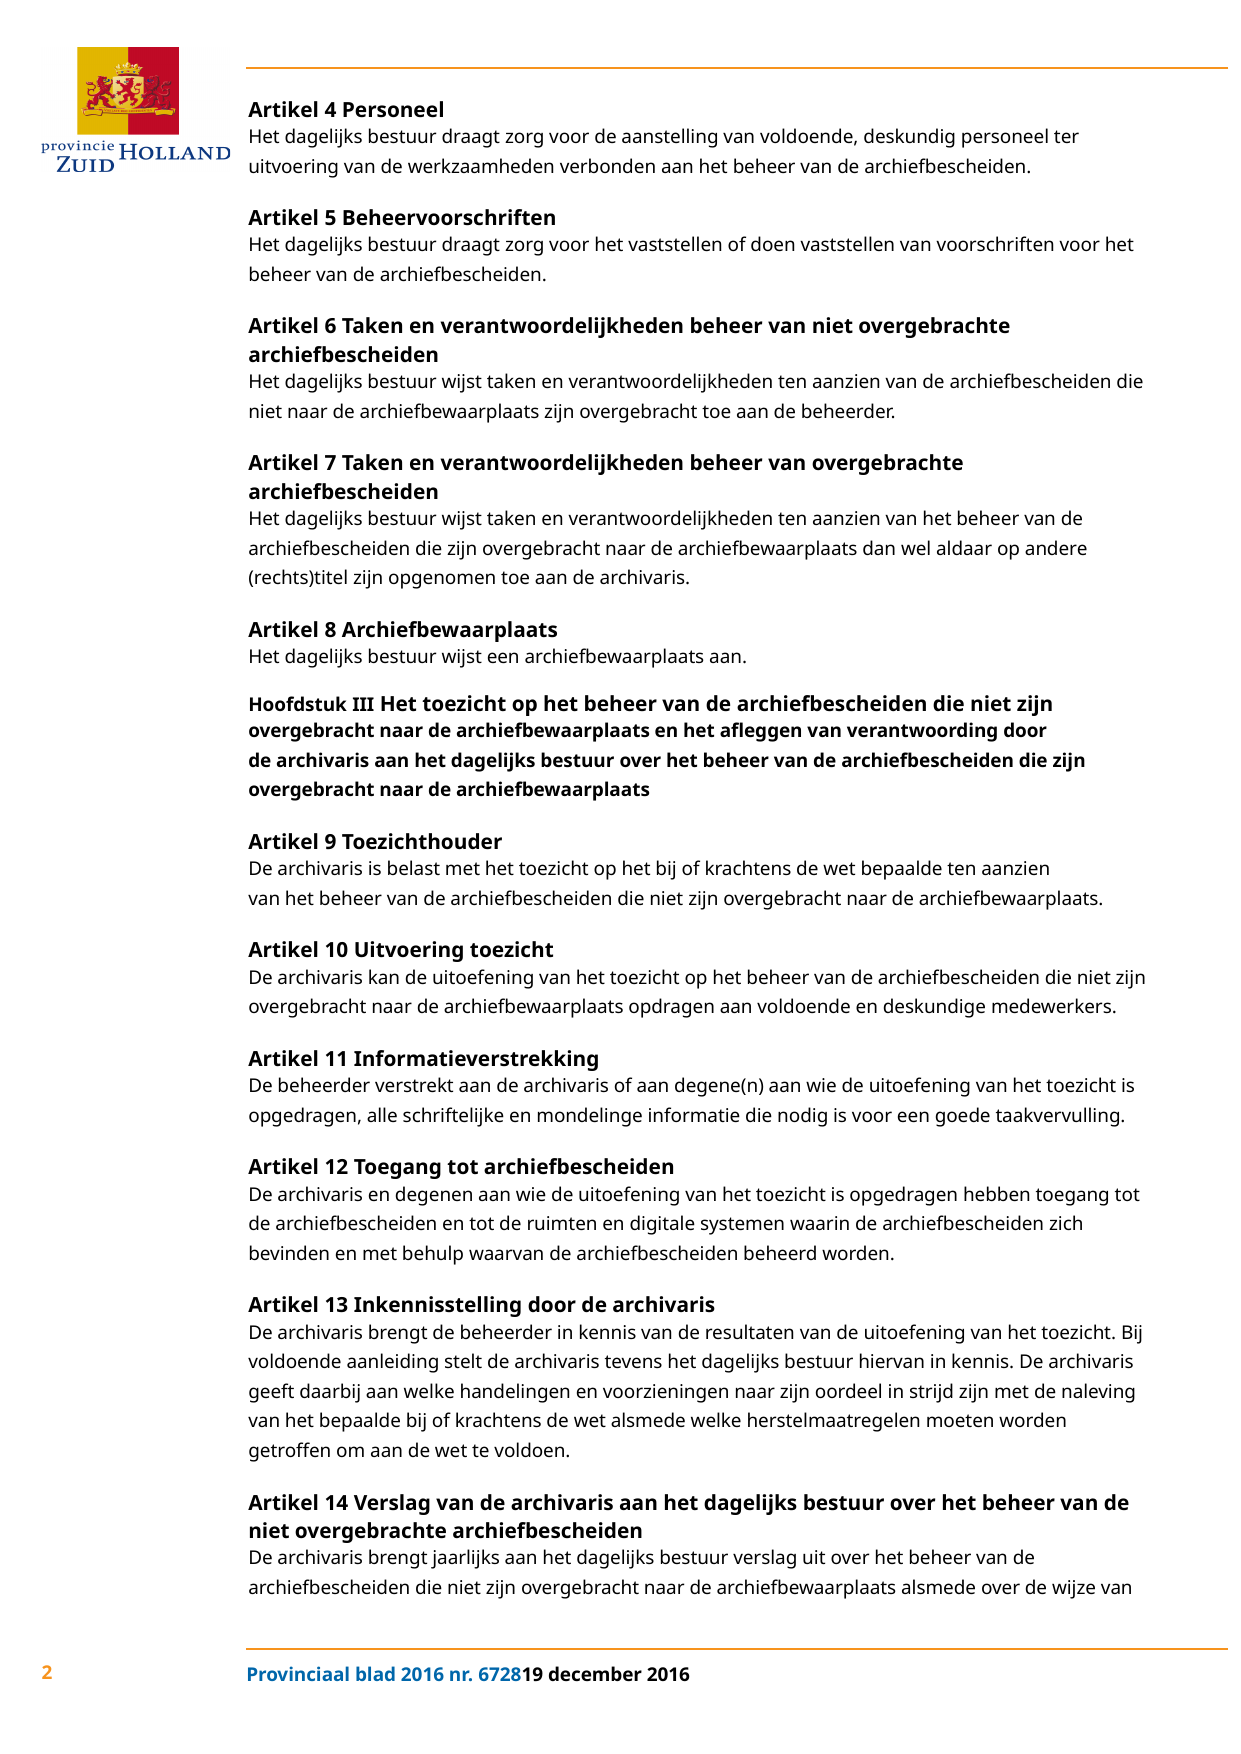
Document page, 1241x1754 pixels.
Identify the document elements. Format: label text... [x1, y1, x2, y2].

text Artikel 9 Toezichthouder [248, 827, 1152, 856]
text De archivaris kan de uitoefening van het toezicht op het beheer van de archiefbescheiden die niet zijn overgebracht naar de archiefbewaarplaats opdragen aan voldoende en deskundige medewerkers. [248, 964, 1152, 1019]
text De archivaris en degenen aan wie de uitoefening van het toezicht is opgedragen hebben toegang tot de archiefbescheiden en tot de ruimten en digitale systemen waarin de archiefbescheiden zich bevinden en met behulp waarvan de archiefbescheiden beheerd worden. [248, 1181, 1152, 1266]
text Artikel 8 Archiefbewaarplaats [248, 615, 1152, 643]
text Het dagelijks bestuur wijst taken en verantwoordelijkheden ten aanzien van de archiefbescheiden die niet naar de archiefbewaarplaats zijn overgebracht toe aan de beheerder. [248, 368, 1152, 424]
text Artikel 11 Informatieverstrekking [248, 1044, 1152, 1072]
text Het dagelijks bestuur draagt zorg voor de aanstelling van voldoende, deskundig personeel ter uitvoering van de werkzaamheden verbonden aan het beheer van de archiefbescheiden. [248, 123, 1152, 178]
text Artikel 7 Taken en verantwoordelijkheden beheer van overgebrachte archiefbescheiden [248, 448, 1152, 505]
picture [41, 47, 231, 172]
text Het dagelijks bestuur wijst een archiefbewaarplaats aan. [248, 643, 1152, 669]
text Artikel 6 Taken en verantwoordelijkheden beheer van niet overgebrachte archiefbescheiden [248, 312, 1152, 368]
text De archivaris is belast met het toezicht op het bij of krachtens de wet bepaalde ten aanzien [248, 856, 1152, 881]
text Artikel 13 Inkennisstelling door de archivaris [248, 1290, 1152, 1319]
text van het beheer van de archiefbescheiden die niet zijn overgebracht naar de archiefbewaarplaats. [248, 885, 1152, 911]
text De beheerder verstrekt aan de archivaris of aan degene(n) aan wie de uitoefening van het toezicht is opgedragen, alle schriftelijke en mondelinge informatie die nodig is voor een goede taakvervulling. [248, 1072, 1152, 1128]
text Artikel 12 Toegang tot archiefbescheiden [248, 1152, 1152, 1181]
text de archivaris aan het dagelijks bestuur over het beheer van de archiefbescheiden die zijn overgebracht naar de archiefbewaarplaats [248, 747, 1152, 802]
text Artikel 5 Beheervoorschriften [248, 203, 1152, 232]
text Artikel 10 Uitvoering toezicht [248, 936, 1152, 964]
text Het dagelijks bestuur wijst taken en verantwoordelijkheden ten aanzien van het beheer van de archiefbescheiden die zijn overgebracht naar de archiefbewaarplaats dan wel aldaar op andere (rechts)titel zijn opgenomen toe aan de archivaris. [248, 505, 1152, 590]
text overgebracht naar de archiefbewaarplaats en het afleggen van verantwoording door [248, 717, 1152, 743]
text Artikel 4 Personeel [248, 95, 1152, 123]
text Het dagelijks bestuur draagt zorg voor het vaststellen of doen vaststellen van voorschriften voor het beheer van de archiefbescheiden. [248, 232, 1152, 287]
text Hoofdstuk III Het toezicht op het beheer van de archiefbescheiden die niet zijn [248, 689, 1152, 717]
text De archivaris brengt jaarlijks aan het dagelijks bestuur verslag uit over het beheer van de archiefbescheiden die niet zijn overgebracht naar de archiefbewaarplaats alsmede over de wijze van [248, 1544, 1152, 1600]
text De archivaris brengt de beheerder in kennis van de resultaten van de uitoefening van het toezicht. Bij voldoende aanleiding stelt de archivaris tevens het dagelijks bestuur hiervan in kennis. De archivaris geeft daarbij aan welke handelingen en voorzieningen naar zijn oordeel in strijd zijn met de naleving van het bepaalde bij of krachtens de wet alsmede welke herstelmaatregelen moeten worden getroffen om aan de wet te voldoen. [248, 1319, 1152, 1463]
text Artikel 14 Verslag van de archivaris aan het dagelijks bestuur over het beheer van de niet overgebrachte archiefbescheiden [248, 1488, 1152, 1544]
